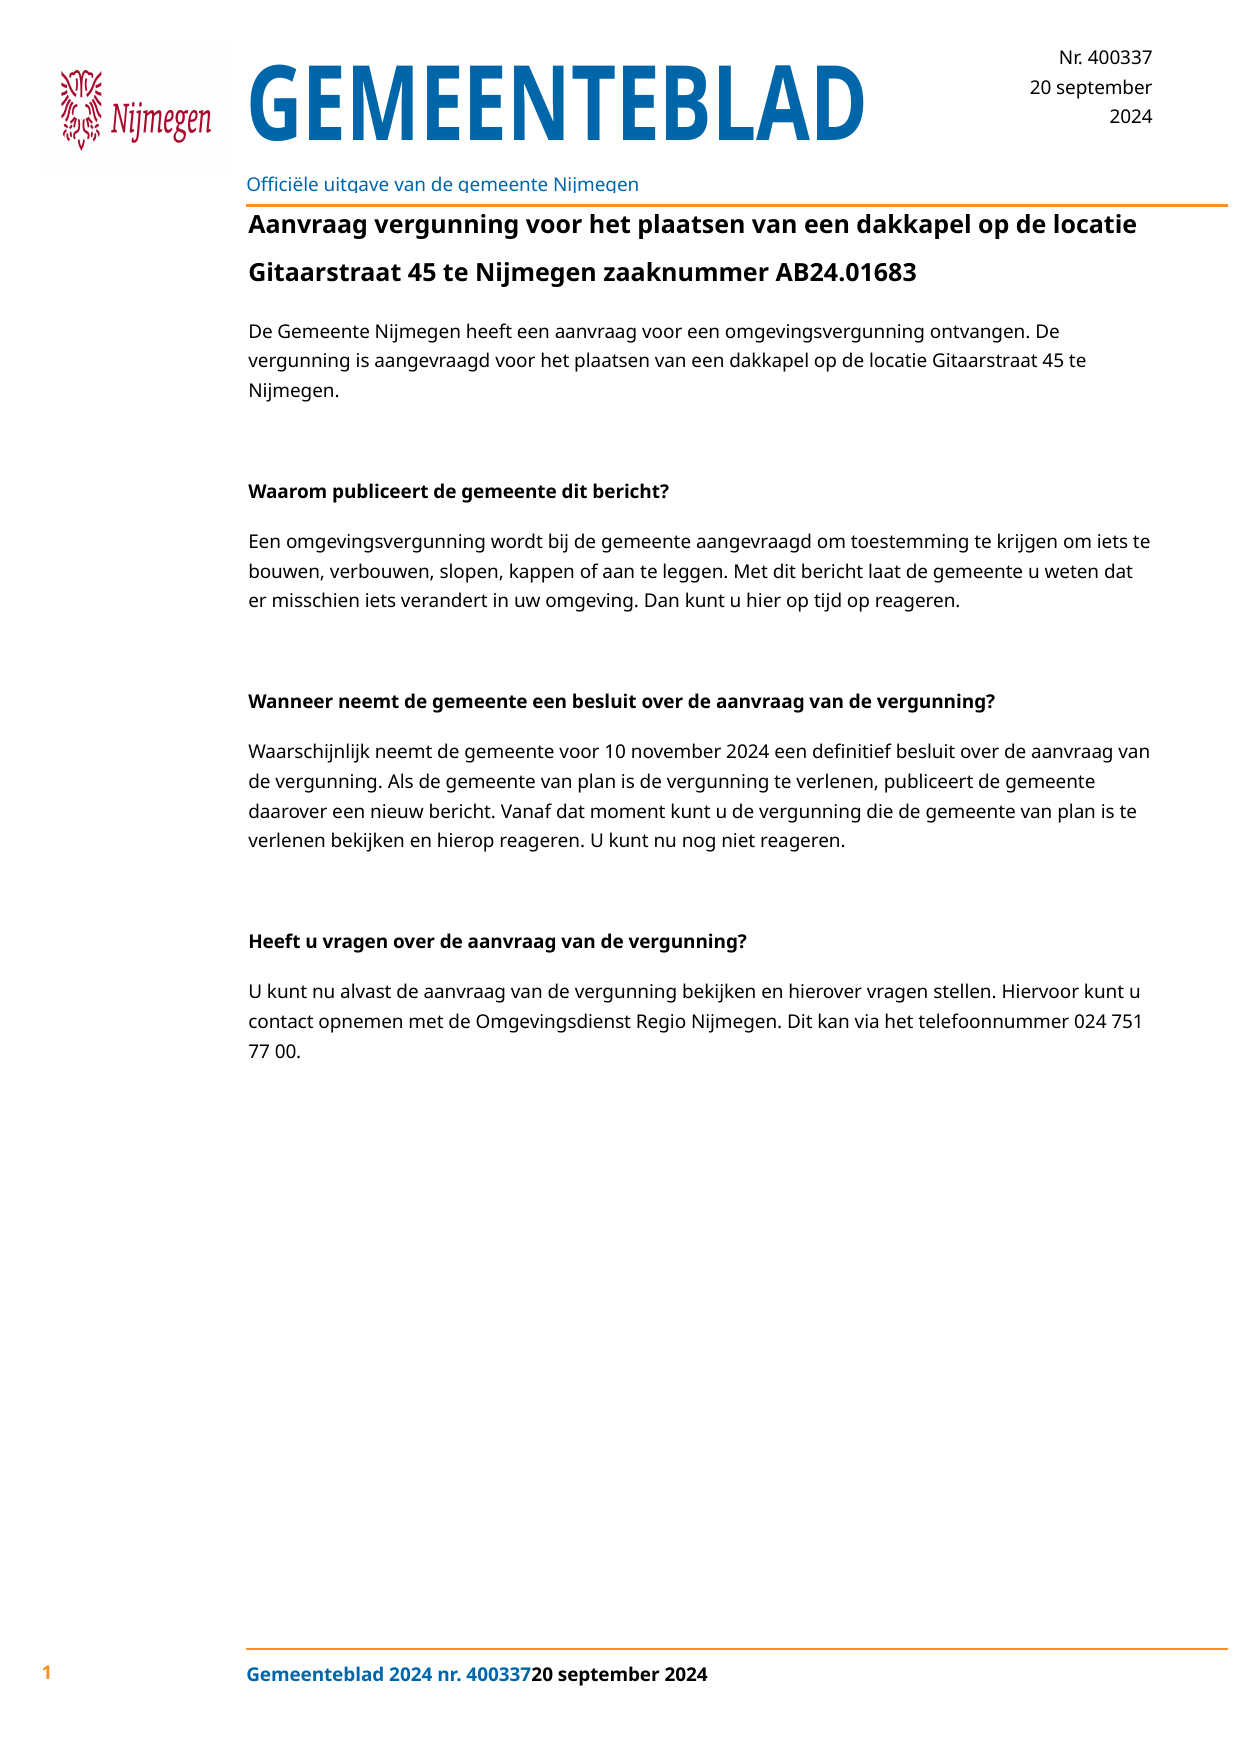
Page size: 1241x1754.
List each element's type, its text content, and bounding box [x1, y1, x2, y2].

text U kunt nu alvast de aanvraag van de vergunning bekijken en hierover vragen stellen. Hiervoor kunt u contact opnemen met de Omgevingsdienst Regio Nijmegen. Dit kan via het telefoonnummer 024 751 77 00. [248, 979, 1152, 1064]
text Waarschijnlijk neemt de gemeente voor 10 november 2024 een definitief besluit over de aanvraag van de vergunning. Als de gemeente van plan is de vergunning te verlenen, publiceert de gemeente daarover een nieuw bericht. Vanaf dat moment kunt u de vergunning die de gemeente van plan is te verlenen bekijken en hierop reageren. U kunt nu nog niet reageren. [248, 739, 1152, 853]
text Heeft u vragen over de aanvraag van de vergunning? [248, 928, 1152, 954]
text Aanvraag vergunning voor het plaatsen van een dakkapel op de locatie Gitaarstraat 45 te Nijmegen zaaknummer AB24.01683 [248, 207, 1152, 288]
text Waarom publiceert de gemeente dit bericht? [248, 478, 1152, 504]
text Een omgevingsvergunning wordt bij de gemeente aangevraagd om toestemming te krijgen om iets te bouwen, verbouwen, slopen, kappen of aan te leggen. Met dit bericht laat de gemeente u weten dat er misschien iets verandert in uw omgeving. Dan kunt u hier op tijd op reageren. [248, 528, 1152, 613]
text Wanneer neemt de gemeente een besluit over de aanvraag van de vergunning? [248, 688, 1152, 714]
picture [41, 47, 231, 172]
text De Gemeente Nijmegen heeft een aanvraag voor een omgevingsvergunning ontvangen. De vergunning is aangevraagd voor het plaatsen van een dakkapel op de locatie Gitaarstraat 45 te Nijmegen. [248, 318, 1152, 403]
